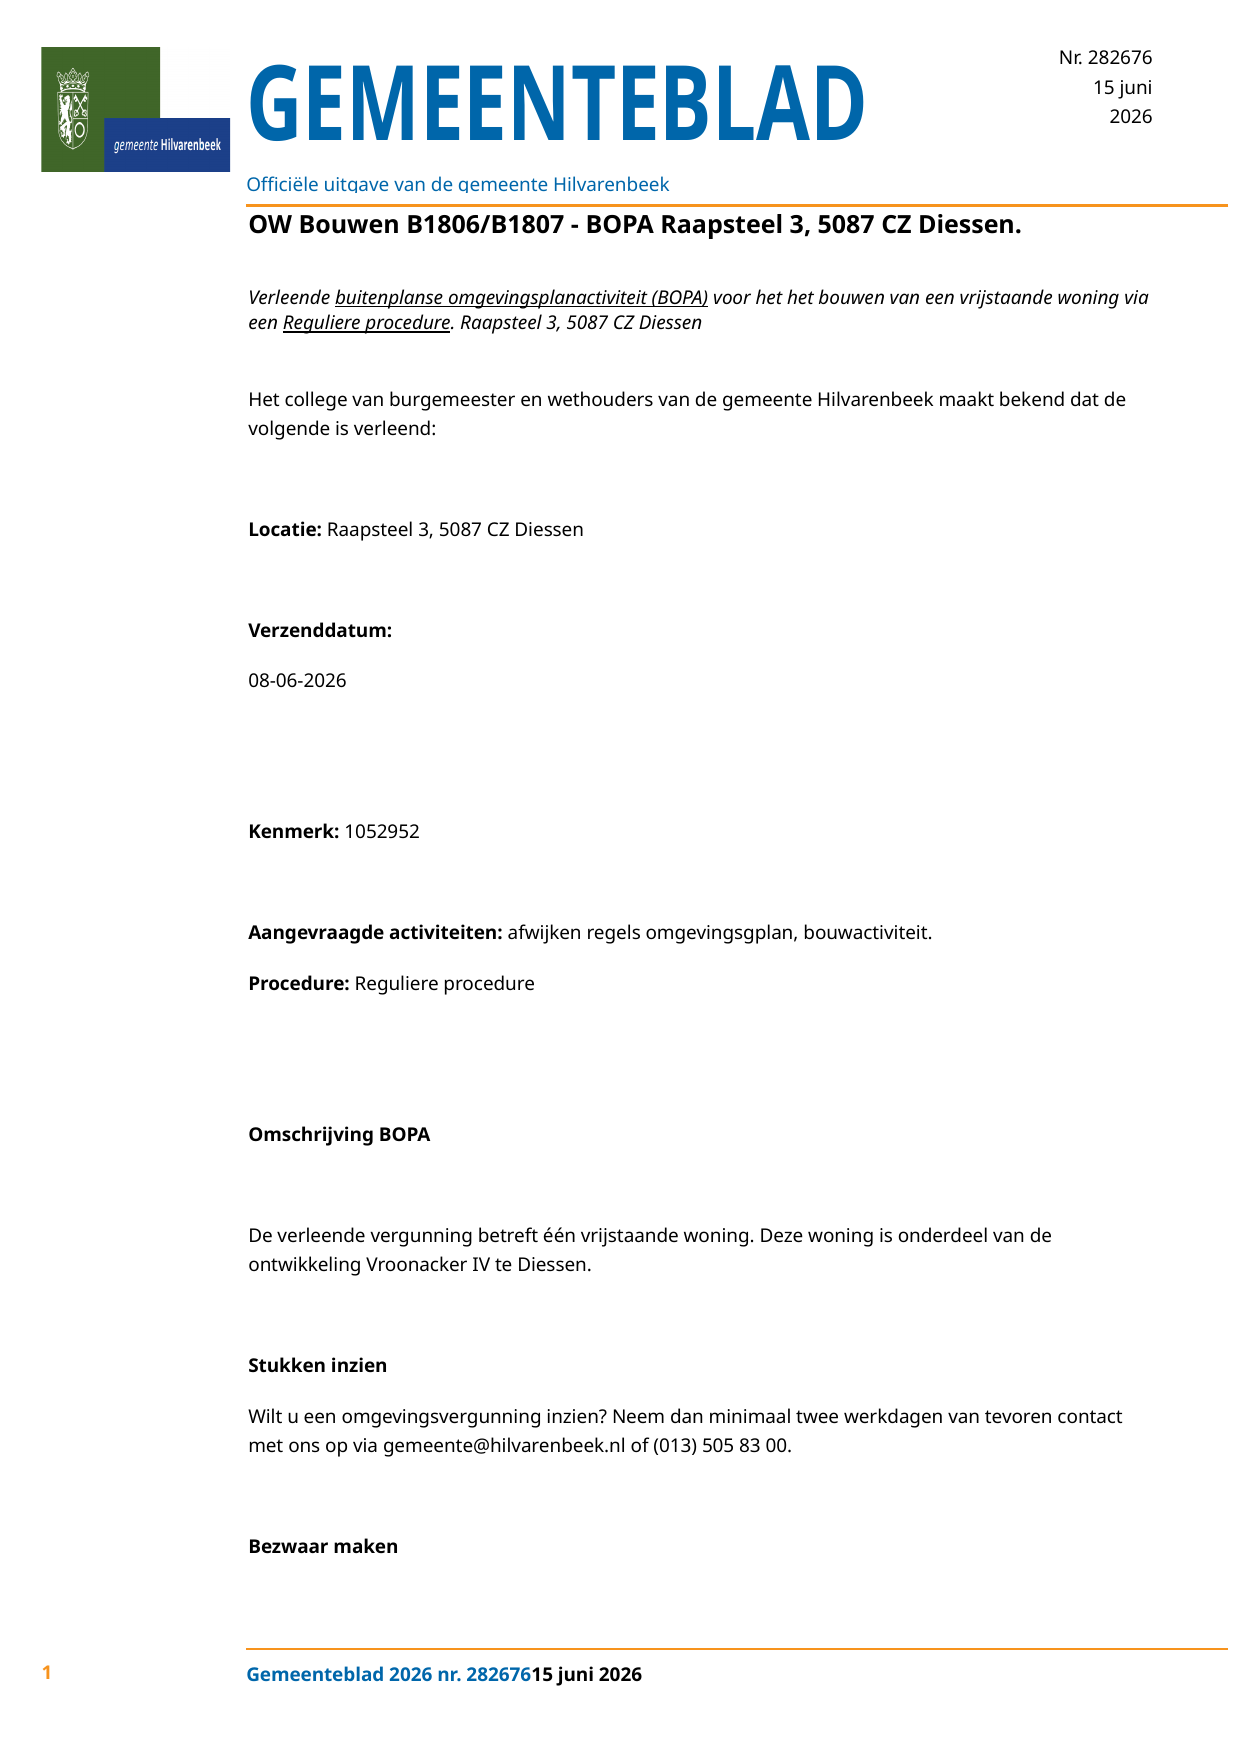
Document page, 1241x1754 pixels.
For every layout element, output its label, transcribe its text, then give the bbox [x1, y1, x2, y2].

text Aangevraagde activiteiten: afwijken regels omgevingsgplan, bouwactiviteit. [248, 919, 1152, 945]
picture [41, 47, 231, 172]
text Bezwaar maken [248, 1533, 1152, 1559]
text 08-06-2026 [248, 667, 1152, 693]
text Wilt u een omgevingsvergunning inzien? Neem dan minimaal twee werkdagen van tevoren contact met ons op via gemeente@hilvarenbeek.nl of (013) 505 83 00. [248, 1403, 1152, 1458]
text Verzenddatum: [248, 617, 1152, 643]
text Verleende buitenplanse omgevingsplanactiviteit (BOPA) voor het het bouwen van een vrijstaande woning via een Reguliere procedure. Raapsteel 3, 5087 CZ Diessen [248, 284, 1152, 335]
text Het college van burgemeester en wethouders van de gemeente Hilvarenbeek maakt bekend dat de volgende is verleend: [248, 386, 1152, 441]
text Omschrijving BOPA [248, 1121, 1152, 1147]
text Kenmerk: 1052952 [248, 819, 1152, 844]
text De verleende vergunning betreft één vrijstaande woning. Deze woning is onderdeel van de ontwikkeling Vroonacker IV te Diessen. [248, 1222, 1152, 1277]
text Stukken inzien [248, 1352, 1152, 1378]
text Procedure: Reguliere procedure [248, 970, 1152, 996]
text Locatie: Raapsteel 3, 5087 CZ Diessen [248, 516, 1152, 542]
text OW Bouwen B1806/B1807 - BOPA Raapsteel 3, 5087 CZ Diessen. [248, 207, 1152, 241]
